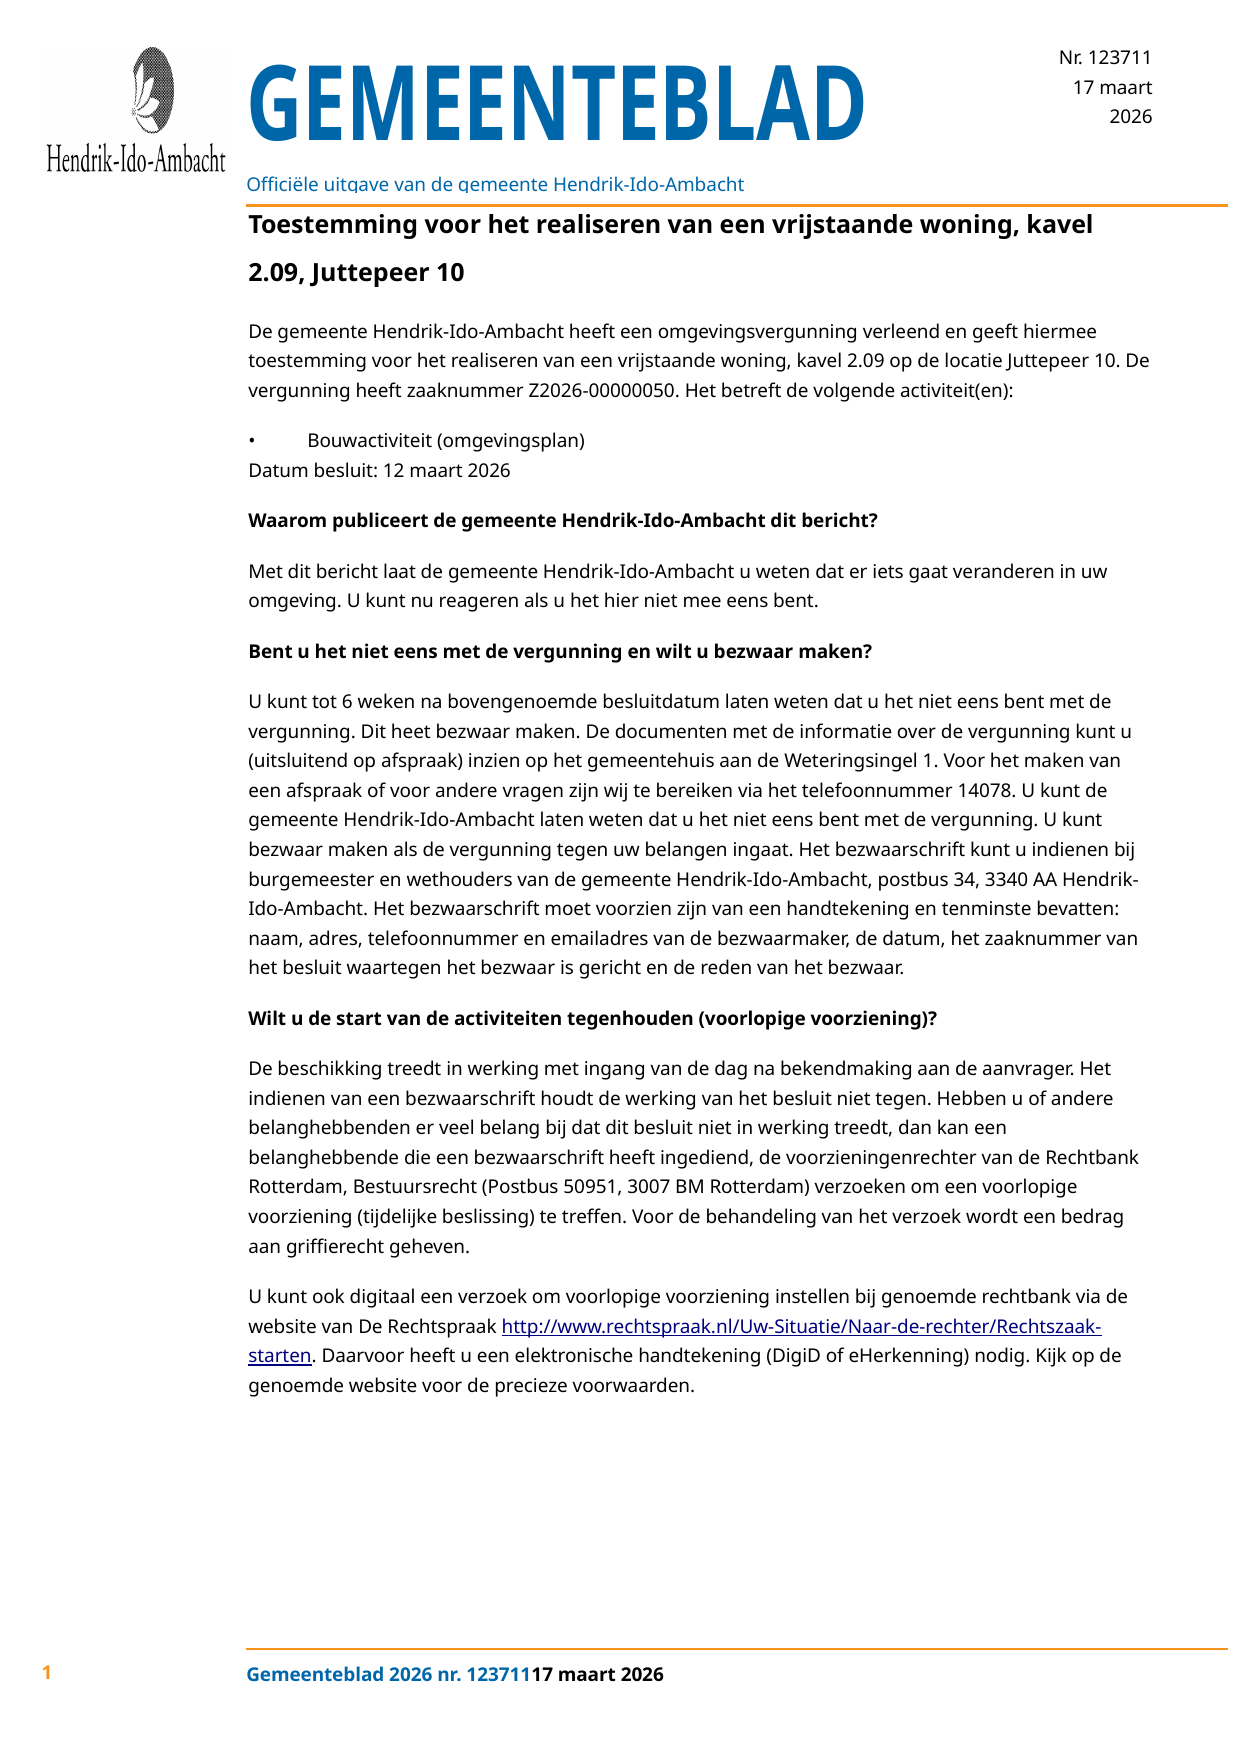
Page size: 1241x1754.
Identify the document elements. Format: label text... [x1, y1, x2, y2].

text U kunt tot 6 weken na bovengenoemde besluitdatum laten weten dat u het niet eens bent met de vergunning. Dit heet bezwaar maken. De documenten met de informatie over de vergunning kunt u (uitsluitend op afspraak) inzien op het gemeentehuis aan de Weteringsingel 1. Voor het maken van een afspraak of voor andere vragen zijn wij te bereiken via het telefoonnummer 14078. U kunt de gemeente Hendrik-Ido-Ambacht laten weten dat u het niet eens bent met de vergunning. U kunt bezwaar maken als de vergunning tegen uw belangen ingaat. Het bezwaarschrift kunt u indienen bij burgemeester en wethouders van de gemeente Hendrik-Ido-Ambacht, postbus 34, 3340 AA Hendrik-Ido-Ambacht. Het bezwaarschrift moet voorzien zijn van een handtekening en tenminste bevatten: naam, adres, telefoonnummer en emailadres van de bezwaarmaker, de datum, het zaaknummer van het besluit waartegen het bezwaar is gericht en de reden van het bezwaar. [248, 688, 1152, 980]
text Datum besluit: 12 maart 2026 [248, 457, 1152, 483]
text Waarom publiceert de gemeente Hendrik-Ido-Ambacht dit bericht? [248, 507, 1152, 533]
list Bouwactiviteit (omgevingsplan) [248, 427, 1152, 453]
text U kunt ook digitaal een verzoek om voorlopige voorziening instellen bij genoemde rechtbank via de website van De Rechtspraak http://www.rechtspraak.nl/Uw-Situatie/Naar-de-rechter/Rechtszaak-starten. Daarvoor heeft u een elektronische handtekening (DigiD of eHerkenning) nodig. Kijk op de genoemde website voor de precieze voorwaarden. [248, 1283, 1152, 1398]
text Met dit bericht laat de gemeente Hendrik-Ido-Ambacht u weten dat er iets gaat veranderen in uw omgeving. U kunt nu reageren als u het hier niet mee eens bent. [248, 558, 1152, 613]
text Toestemming voor het realiseren van een vrijstaande woning, kavel 2.09, Juttepeer 10 [248, 207, 1152, 288]
text Wilt u de start van de activiteiten tegenhouden (voorlopige voorziening)? [248, 1005, 1152, 1031]
text De beschikking treedt in werking met ingang van de dag na bekendmaking aan de aanvrager. Het indienen van een bezwaarschrift houdt de werking van het besluit niet tegen. Hebben u of andere belanghebbenden er veel belang bij dat dit besluit niet in werking treedt, dan kan een belanghebbende die een bezwaarschrift heeft ingediend, de voorzieningenrechter van de Rechtbank Rotterdam, Bestuursrecht (Postbus 50951, 3007 BM Rotterdam) verzoeken om een voorlopige voorziening (tijdelijke beslissing) te treffen. Voor de behandeling van het verzoek wordt een bedrag aan griffierecht geheven. [248, 1055, 1152, 1259]
picture [41, 47, 231, 172]
text Bent u het niet eens met de vergunning en wilt u bezwaar maken? [248, 638, 1152, 664]
text De gemeente Hendrik-Ido-Ambacht heeft een omgevingsvergunning verleend en geeft hiermee toestemming voor het realiseren van een vrijstaande woning, kavel 2.09 op de locatie Juttepeer 10. De vergunning heeft zaaknummer Z2026-00000050. Het betreft de volgende activiteit(en): [248, 318, 1152, 403]
